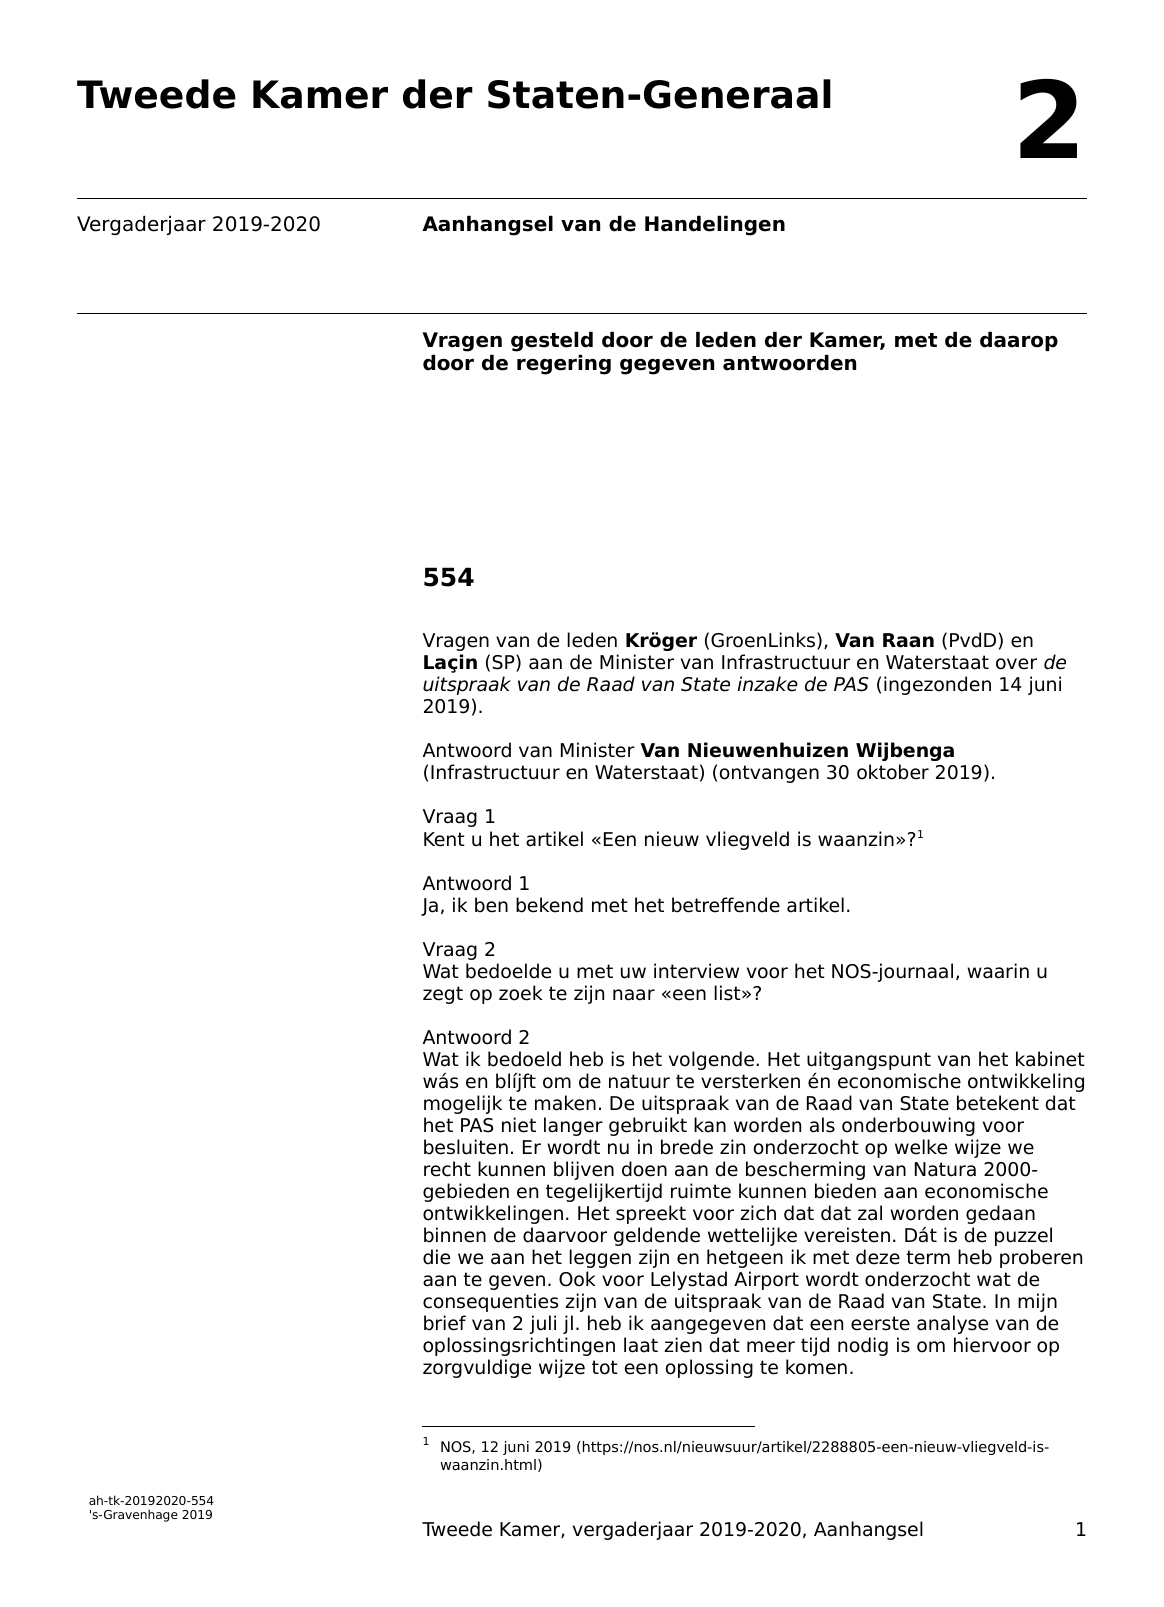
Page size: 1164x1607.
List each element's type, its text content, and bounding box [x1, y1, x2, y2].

text Vraag 2 [422, 939, 1087, 961]
text Antwoord van Minister Van Nieuwenhuizen Wijbenga (Infrastructuur en Waterstaat) (ontvangen 30 oktober 2019). [422, 740, 1087, 784]
text Kent u het artikel «Een nieuw vliegveld is waanzin»? [422, 828, 1087, 850]
text Wat bedoelde u met uw interview voor het NOS-journaal, waarin u zegt op zoek te zijn naar «een list»? [422, 961, 1087, 1005]
text 's-Gravenhage 2019 [88, 1508, 323, 1522]
text Vragen van de leden Kröger (GroenLinks), Van Raan (PvdD) en Laçin (SP) aan de Minister van Infrastructuur en Waterstaat over de uitspraak van de Raad van State inzake de PAS (ingezonden 14 juni 2019). [422, 630, 1087, 718]
text Ja, ik ben bekend met het betreffende artikel. [422, 894, 1087, 917]
table_header 2 [886, 59, 1087, 198]
table_header Tweede Kamer der Staten-Generaal [77, 59, 886, 198]
text 554 [422, 563, 1087, 592]
text Antwoord 1 [422, 873, 1087, 894]
table_cell Vragen gesteld door de leden der Kamer, met de daarop door de regering gegeven antwoorden [422, 314, 1087, 375]
text Wat ik bedoeld heb is het volgende. Het uitgangspunt van het kabinet wás en blíjft om de natuur te versterken én economische ontwikkeling mogelijk te maken. De uitspraak van de Raad van State betekent dat het PAS niet langer gebruikt kan worden als onderbouwing voor besluiten. Er wordt nu in brede zin onderzocht op welke wijze we recht kunnen blijven doen aan de bescherming van Natura 2000-gebieden en tegelijkertijd ruimte kunnen bieden aan economische ontwikkelingen. Het spreekt voor zich dat dat zal worden gedaan binnen de daarvoor geldende wettelijke vereisten. Dát is de puzzel die we aan het leggen zijn en hetgeen ik met deze term heb proberen aan te geven. Ook voor Lelystad Airport wordt onderzocht wat de consequenties zijn van de uitspraak van de Raad van State. In mijn brief van 2 juli jl. heb ik aangegeven dat een eerste analyse van de oplossingsrichtingen laat zien dat meer tijd nodig is om hiervoor op zorgvuldige wijze tot een oplossing te komen. [422, 1049, 1087, 1378]
table_cell Aanhangsel van de Handelingen [422, 199, 1087, 313]
text Antwoord 2 [422, 1027, 1087, 1049]
table_cell [77, 314, 422, 375]
text NOS, 12 juni 2019 (https://nos.nl/nieuwsuur/artikel/2288805-een-nieuw-vliegveld-is-waanzin.html) [422, 1435, 1087, 1474]
text Vraag 1 [422, 806, 1087, 828]
text ah-tk-20192020-554 [88, 1494, 323, 1508]
table_cell Vergaderjaar 2019-2020 [77, 199, 422, 313]
